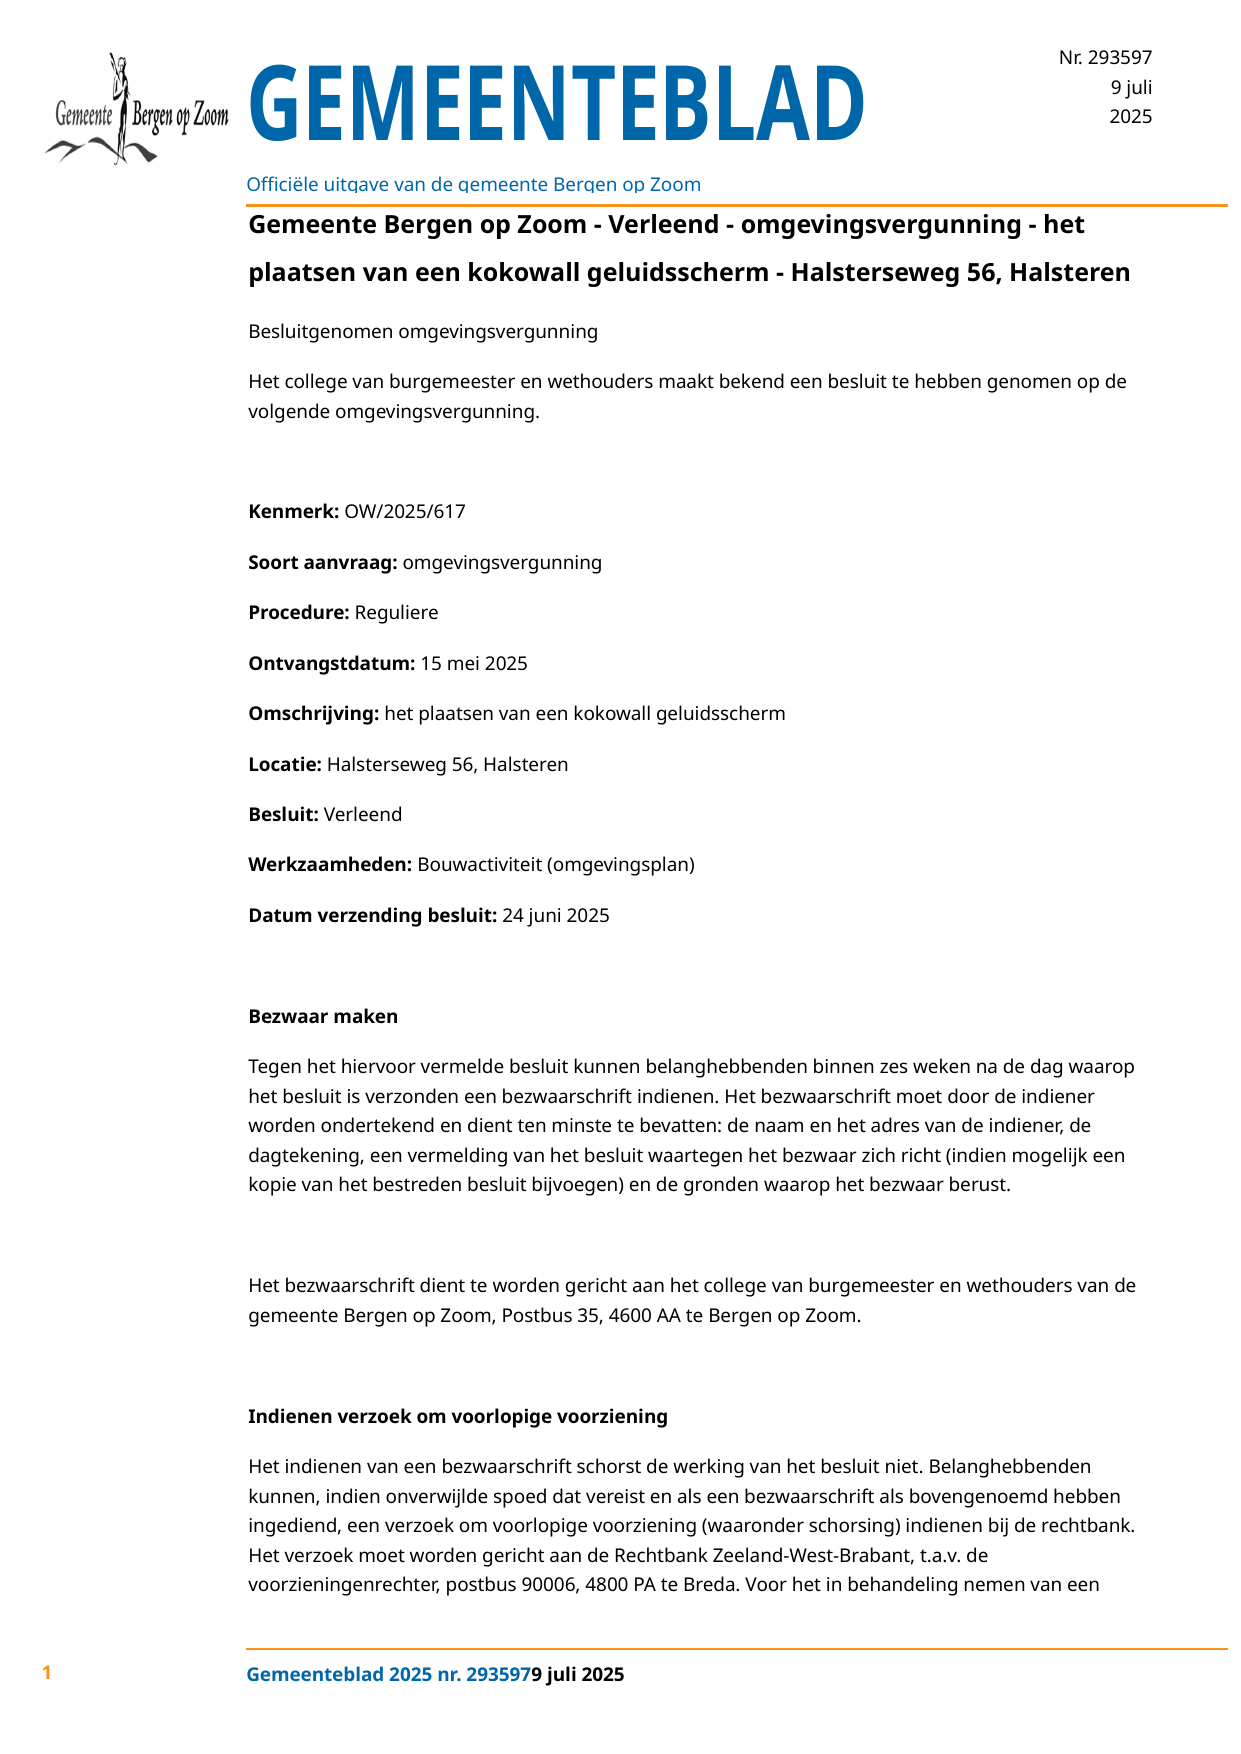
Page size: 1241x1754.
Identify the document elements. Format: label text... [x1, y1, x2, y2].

text Besluit: Verleend [248, 801, 1152, 827]
text Ontvangstdatum: 15 mei 2025 [248, 650, 1152, 676]
text Werkzaamheden: Bouwactiviteit (omgevingsplan) [248, 852, 1152, 877]
text Indienen verzoek om voorlopige voorziening [248, 1403, 1152, 1429]
text Kenmerk: OW/2025/617 [248, 499, 1152, 524]
text Locatie: Halsterseweg 56, Halsteren [248, 751, 1152, 777]
text Het college van burgemeester en wethouders maakt bekend een besluit te hebben genomen op de volgende omgevingsvergunning. [248, 368, 1152, 424]
text Omschrijving: het plaatsen van een kokowall geluidsscherm [248, 700, 1152, 726]
text Het bezwaarschrift dient te worden gericht aan het college van burgemeester en wethouders van de gemeente Bergen op Zoom, Postbus 35, 4600 AA te Bergen op Zoom. [248, 1272, 1152, 1328]
text Het indienen van een bezwaarschrift schorst de werking van het besluit niet. Belanghebbenden kunnen, indien onverwijlde spoed dat vereist en als een bezwaarschrift als bovengenoemd hebben ingediend, een verzoek om voorlopige voorziening (waaronder schorsing) indienen bij de rechtbank. Het verzoek moet worden gericht aan de Rechtbank Zeeland-West-Brabant, t.a.v. de voorzieningenrechter, postbus 90006, 4800 PA te Breda. Voor het in behandeling nemen van een [248, 1453, 1152, 1597]
text Besluitgenomen omgevingsvergunning [248, 318, 1152, 344]
picture [41, 47, 231, 172]
text Soort aanvraag: omgevingsvergunning [248, 549, 1152, 575]
text Bezwaar maken [248, 1003, 1152, 1029]
text Gemeente Bergen op Zoom - Verleend - omgevingsvergunning - het plaatsen van een kokowall geluidsscherm - Halsterseweg 56, Halsteren [248, 207, 1152, 288]
text Tegen het hiervoor vermelde besluit kunnen belanghebbenden binnen zes weken na de dag waarop het besluit is verzonden een bezwaarschrift indienen. Het bezwaarschrift moet door de indiener worden ondertekend en dient ten minste te bevatten: de naam en het adres van de indiener, de dagtekening, een vermelding van het besluit waartegen het bezwaar zich richt (indien mogelijk een kopie van het bestreden besluit bijvoegen) en de gronden waarop het bezwaar berust. [248, 1053, 1152, 1197]
text Datum verzending besluit: 24 juni 2025 [248, 902, 1152, 928]
text Procedure: Reguliere [248, 599, 1152, 625]
